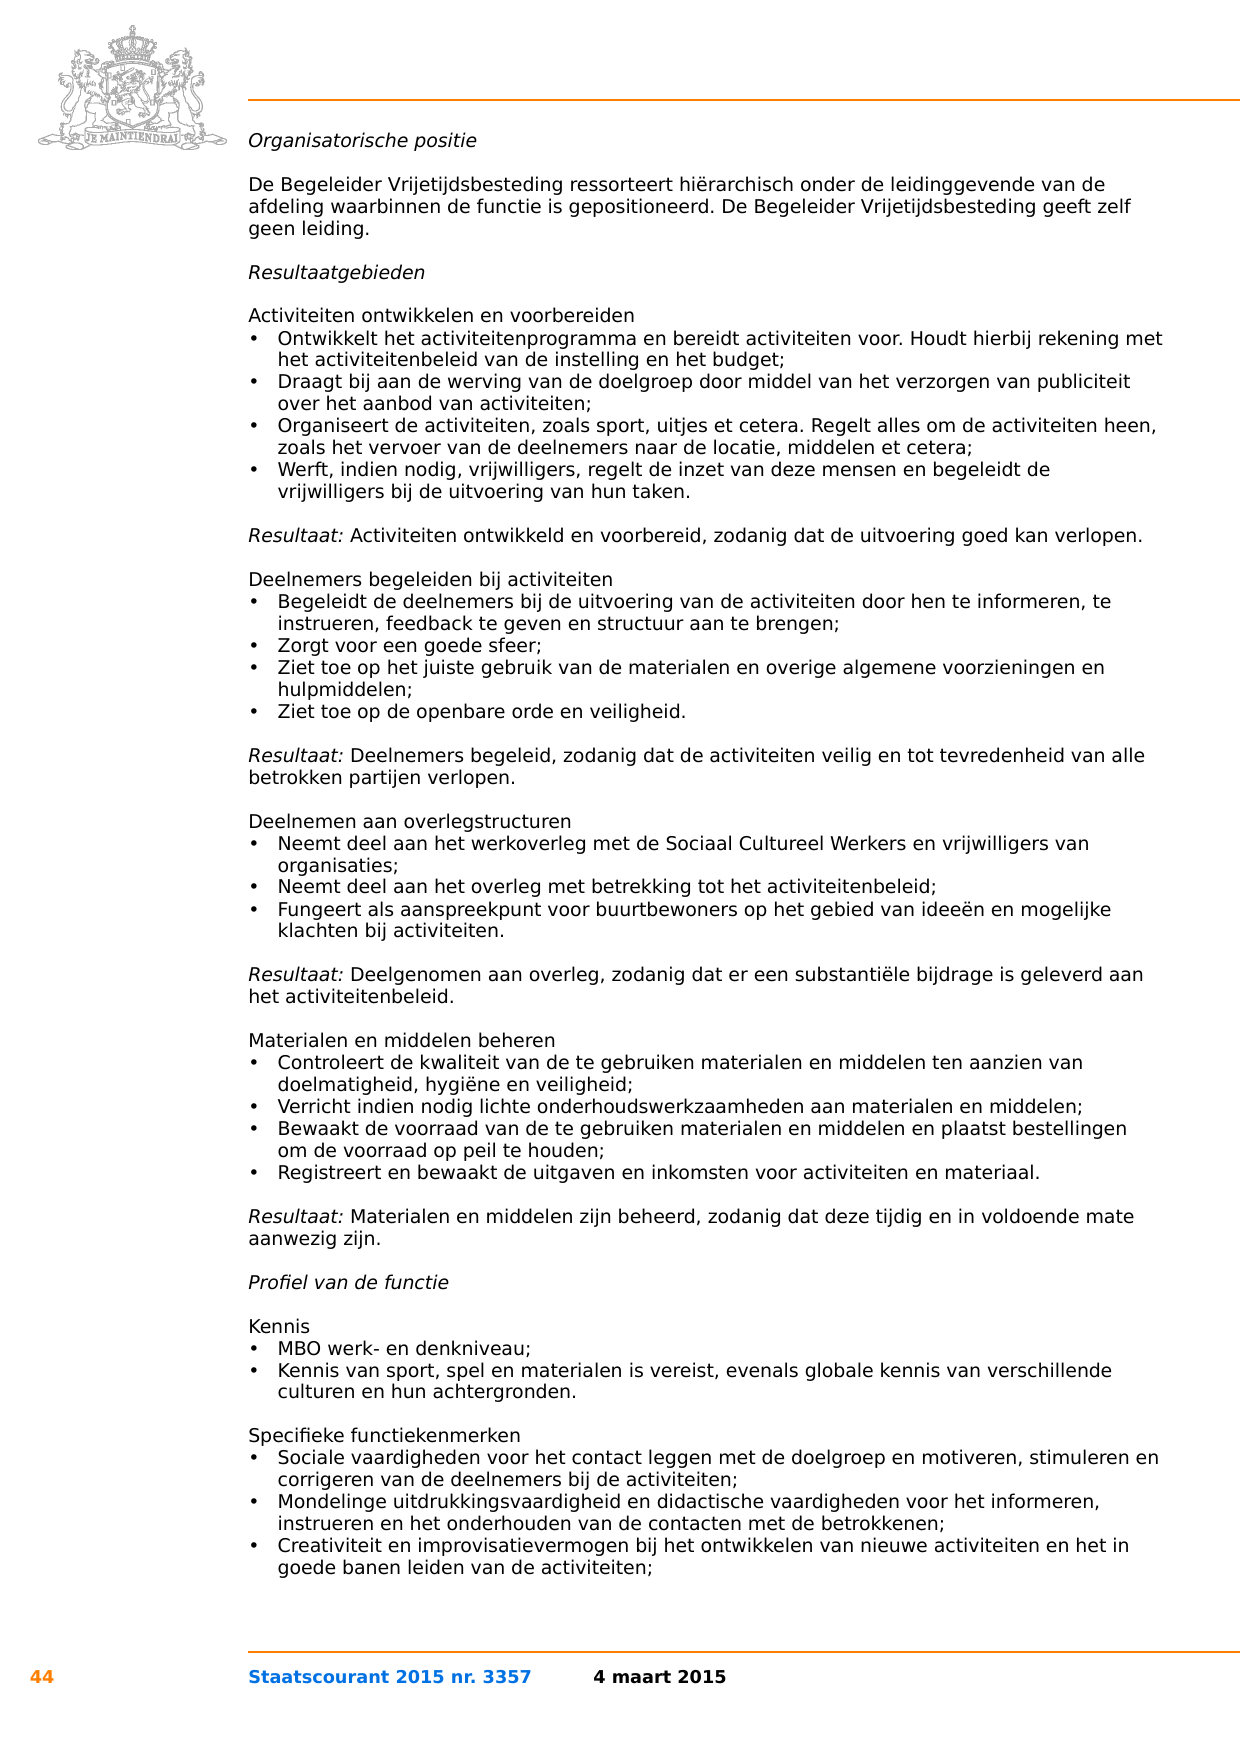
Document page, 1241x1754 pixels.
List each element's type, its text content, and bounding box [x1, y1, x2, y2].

picture [38, 25, 227, 150]
text • Kennis van sport, spel en materialen is vereist, evenals globale kennis van verschillende culturen en hun achtergronden. [248, 1359, 1163, 1403]
text • Bewaakt de voorraad van de te gebruiken materialen en middelen en plaatst bestellingen om de voorraad op peil te houden; [248, 1118, 1163, 1162]
text • Mondelinge uitdrukkingsvaardigheid en didactische vaardigheden voor het informeren, instrueren en het onderhouden van de contacten met de betrokkenen; [248, 1491, 1163, 1535]
text Profiel van de functie [248, 1272, 1163, 1294]
text • Sociale vaardigheden voor het contact leggen met de doelgroep en motiveren, stimuleren en corrigeren van de deelnemers bij de activiteiten; [248, 1447, 1163, 1491]
text • Organiseert de activiteiten, zoals sport, uitjes et cetera. Regelt alles om de activiteiten heen, zoals het vervoer van de deelnemers naar de locatie, middelen et cetera; [248, 415, 1163, 459]
text • Ontwikkelt het activiteitenprogramma en bereidt activiteiten voor. Houdt hierbij rekening met het activiteitenbeleid van de instelling en het budget; [248, 327, 1163, 371]
text Resultaatgebieden [248, 262, 1163, 283]
text Resultaat: Materialen en middelen zijn beheerd, zodanig dat deze tijdig en in voldoende mate aanwezig zijn. [248, 1206, 1163, 1250]
text • Neemt deel aan het overleg met betrekking tot het activiteitenbeleid; [248, 876, 1163, 898]
text • Begeleidt de deelnemers bij de uitvoering van de activiteiten door hen te informeren, te instrueren, feedback te geven en structuur aan te brengen; [248, 591, 1163, 635]
text • Fungeert als aanspreekpunt voor buurtbewoners op het gebied van ideeën en mogelijke klachten bij activiteiten. [248, 898, 1163, 942]
text Specifieke functiekenmerken [248, 1425, 1163, 1447]
text Materialen en middelen beheren [248, 1030, 1163, 1052]
text • Zorgt voor een goede sfeer; [248, 635, 1163, 657]
text • Registreert en bewaakt de uitgaven en inkomsten voor activiteiten en materiaal. [248, 1162, 1163, 1184]
text Kennis [248, 1316, 1163, 1337]
text • Werft, indien nodig, vrijwilligers, regelt de inzet van deze mensen en begeleidt de vrijwilligers bij de uitvoering van hun taken. [248, 459, 1163, 503]
text • Verricht indien nodig lichte onderhoudswerkzaamheden aan materialen en middelen; [248, 1096, 1163, 1118]
text Organisatorische positie [248, 130, 1163, 152]
text • Ziet toe op het juiste gebruik van de materialen en overige algemene voorzieningen en hulpmiddelen; [248, 657, 1163, 701]
text Resultaat: Activiteiten ontwikkeld en voorbereid, zodanig dat de uitvoering goed kan verlopen. [248, 525, 1163, 547]
text • Ziet toe op de openbare orde en veiligheid. [248, 701, 1163, 723]
text Deelnemen aan overlegstructuren [248, 811, 1163, 832]
text • Creativiteit en improvisatievermogen bij het ontwikkelen van nieuwe activiteiten en het in goede banen leiden van de activiteiten; [248, 1535, 1163, 1579]
text • Controleert de kwaliteit van de te gebruiken materialen en middelen ten aanzien van doelmatigheid, hygiëne en veiligheid; [248, 1052, 1163, 1096]
text Resultaat: Deelgenomen aan overleg, zodanig dat er een substantiële bijdrage is geleverd aan het activiteitenbeleid. [248, 964, 1163, 1008]
text De Begeleider Vrijetijdsbesteding ressorteert hiërarchisch onder de leidinggevende van de afdeling waarbinnen de functie is gepositioneerd. De Begeleider Vrijetijdsbesteding geeft zelf geen leiding. [248, 174, 1163, 240]
text • MBO werk- en denkniveau; [248, 1337, 1163, 1359]
text Activiteiten ontwikkelen en voorbereiden [248, 305, 1163, 327]
text • Neemt deel aan het werkoverleg met de Sociaal Cultureel Werkers en vrijwilligers van organisaties; [248, 832, 1163, 876]
text • Draagt bij aan de werving van de doelgroep door middel van het verzorgen van publiciteit over het aanbod van activiteiten; [248, 371, 1163, 415]
text Resultaat: Deelnemers begeleid, zodanig dat de activiteiten veilig en tot tevredenheid van alle betrokken partijen verlopen. [248, 745, 1163, 789]
text Deelnemers begeleiden bij activiteiten [248, 569, 1163, 591]
